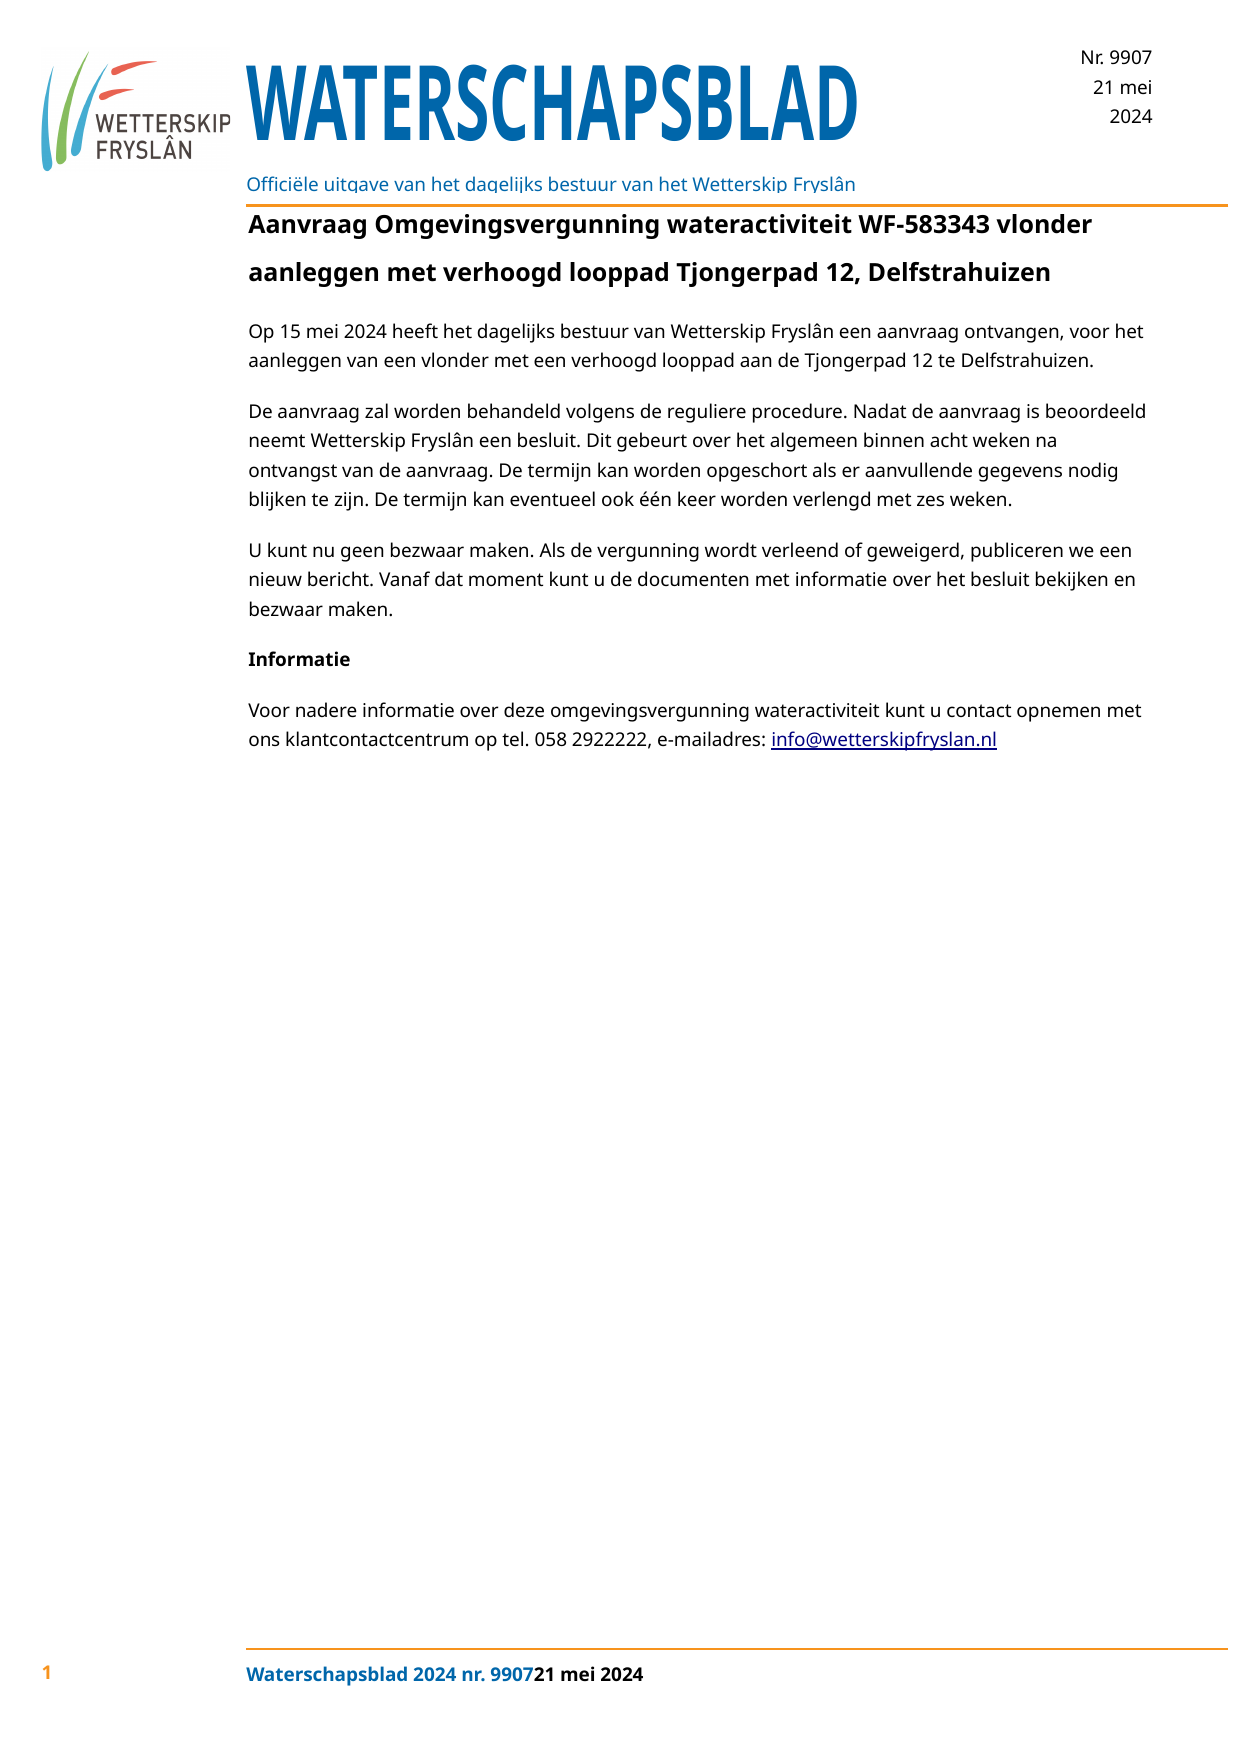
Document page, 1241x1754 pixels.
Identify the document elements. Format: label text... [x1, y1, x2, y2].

text Voor nadere informatie over deze omgevingsvergunning wateractiviteit kunt u contact opnemen met ons klantcontactcentrum op tel. 058 2922222, e-mailadres: info@wetterskipfryslan.nl [248, 697, 1152, 752]
text De aanvraag zal worden behandeld volgens de reguliere procedure. Nadat de aanvraag is beoordeeld neemt Wetterskip Fryslân een besluit. Dit gebeurt over het algemeen binnen acht weken na ontvangst van de aanvraag. De termijn kan worden opgeschort als er aanvullende gegevens nodig blijken te zijn. De termijn kan eventueel ook één keer worden verlengd met zes weken. [248, 398, 1152, 512]
text U kunt nu geen bezwaar maken. Als de vergunning wordt verleend of geweigerd, publiceren we een nieuw bericht. Vanaf dat moment kunt u de documenten met informatie over het besluit bekijken en bezwaar maken. [248, 537, 1152, 622]
text Aanvraag Omgevingsvergunning wateractiviteit WF-583343 vlonder aanleggen met verhoogd looppad Tjongerpad 12, Delfstrahuizen [248, 207, 1152, 288]
text Informatie [248, 647, 1152, 672]
picture [41, 47, 231, 172]
text Op 15 mei 2024 heeft het dagelijks bestuur van Wetterskip Fryslân een aanvraag ontvangen, voor het aanleggen van een vlonder met een verhoogd looppad aan de Tjongerpad 12 te Delfstrahuizen. [248, 318, 1152, 373]
